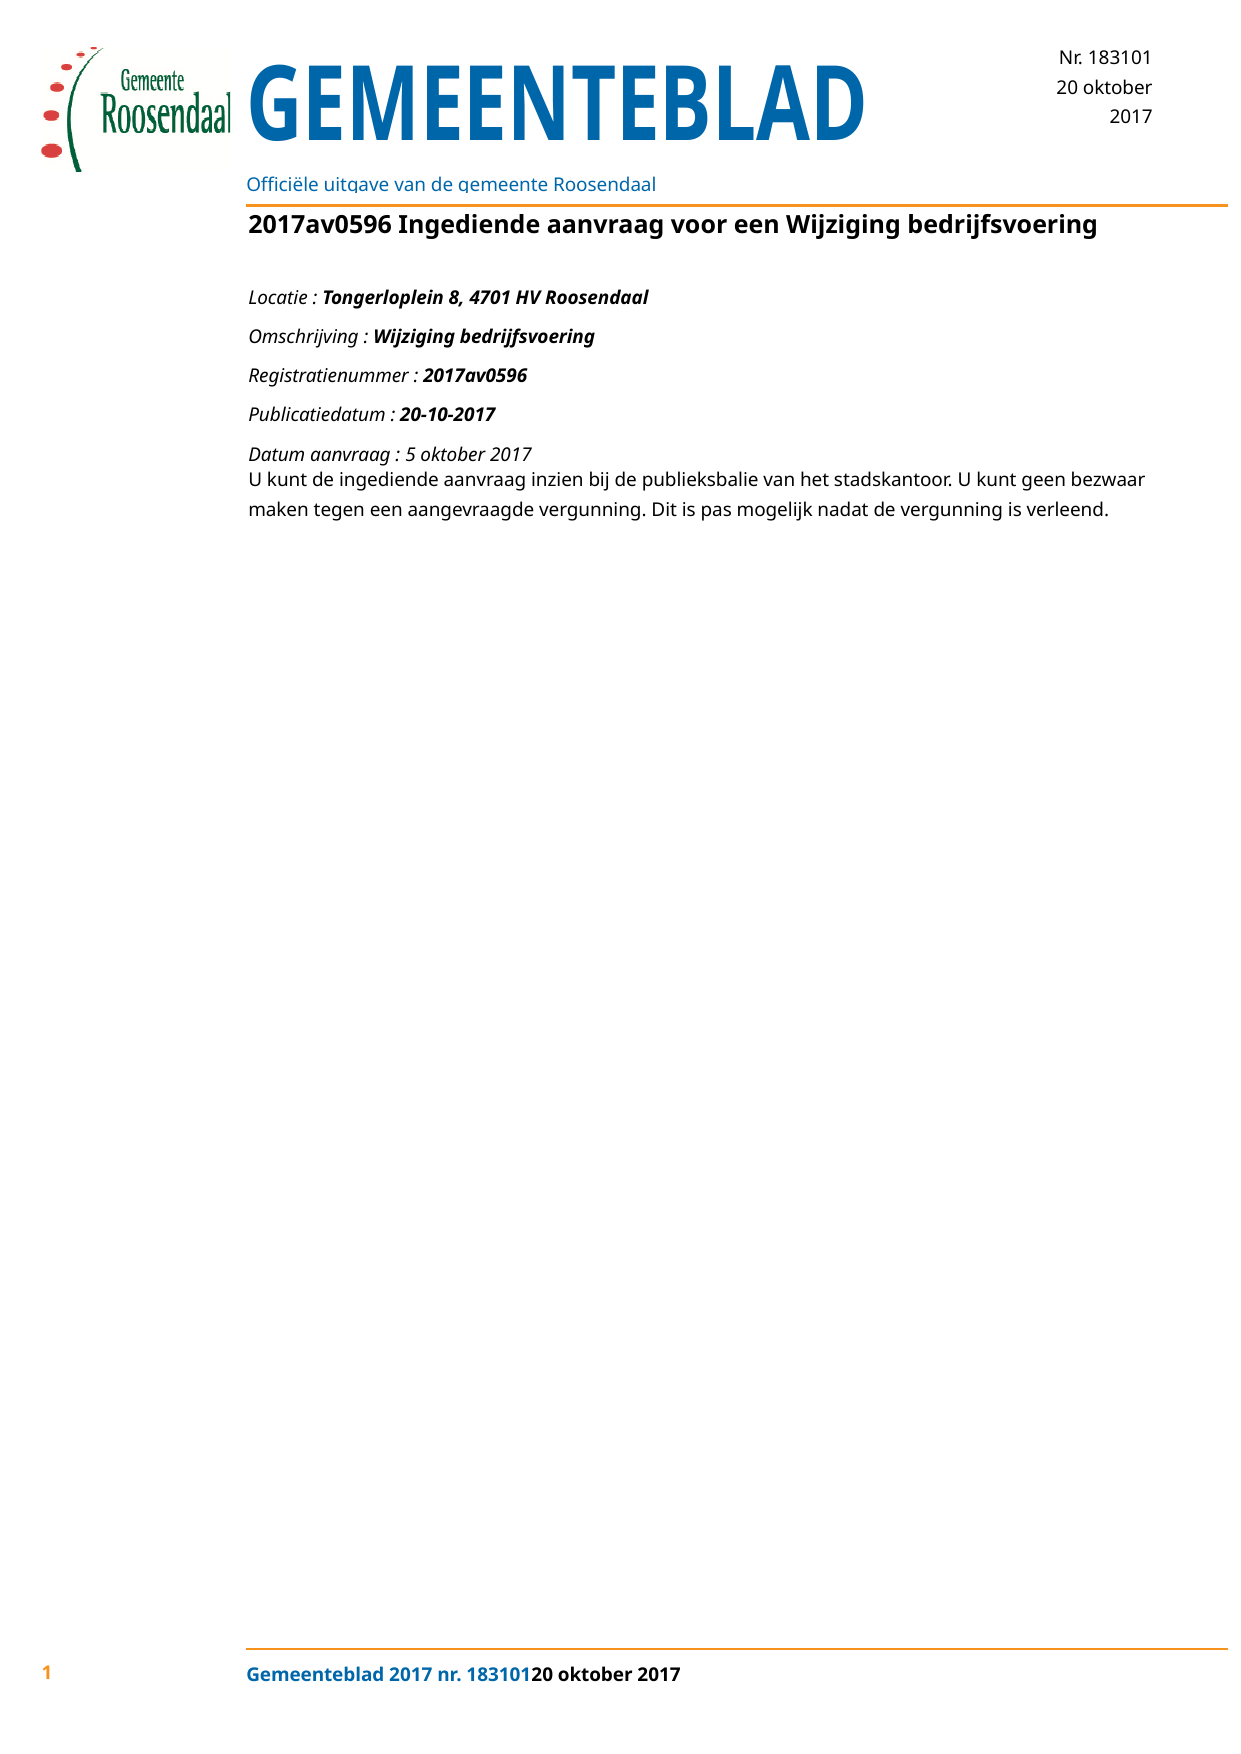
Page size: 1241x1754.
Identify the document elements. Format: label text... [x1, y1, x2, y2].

text Omschrijving : Wijziging bedrijfsvoering [248, 323, 1152, 349]
text Datum aanvraag : 5 oktober 2017 [248, 441, 1152, 467]
text Registratienummer : 2017av0596 [248, 362, 1152, 388]
picture [41, 47, 231, 172]
text Locatie : Tongerloplein 8, 4701 HV Roosendaal [248, 284, 1152, 309]
text U kunt de ingediende aanvraag inzien bij de publieksbalie van het stadskantoor. U kunt geen bezwaar maken tegen een aangevraagde vergunning. Dit is pas mogelijk nadat de vergunning is verleend. [248, 467, 1152, 522]
text Publicatiedatum : 20-10-2017 [248, 402, 1152, 427]
text 2017av0596 Ingediende aanvraag voor een Wijziging bedrijfsvoering [248, 207, 1152, 241]
